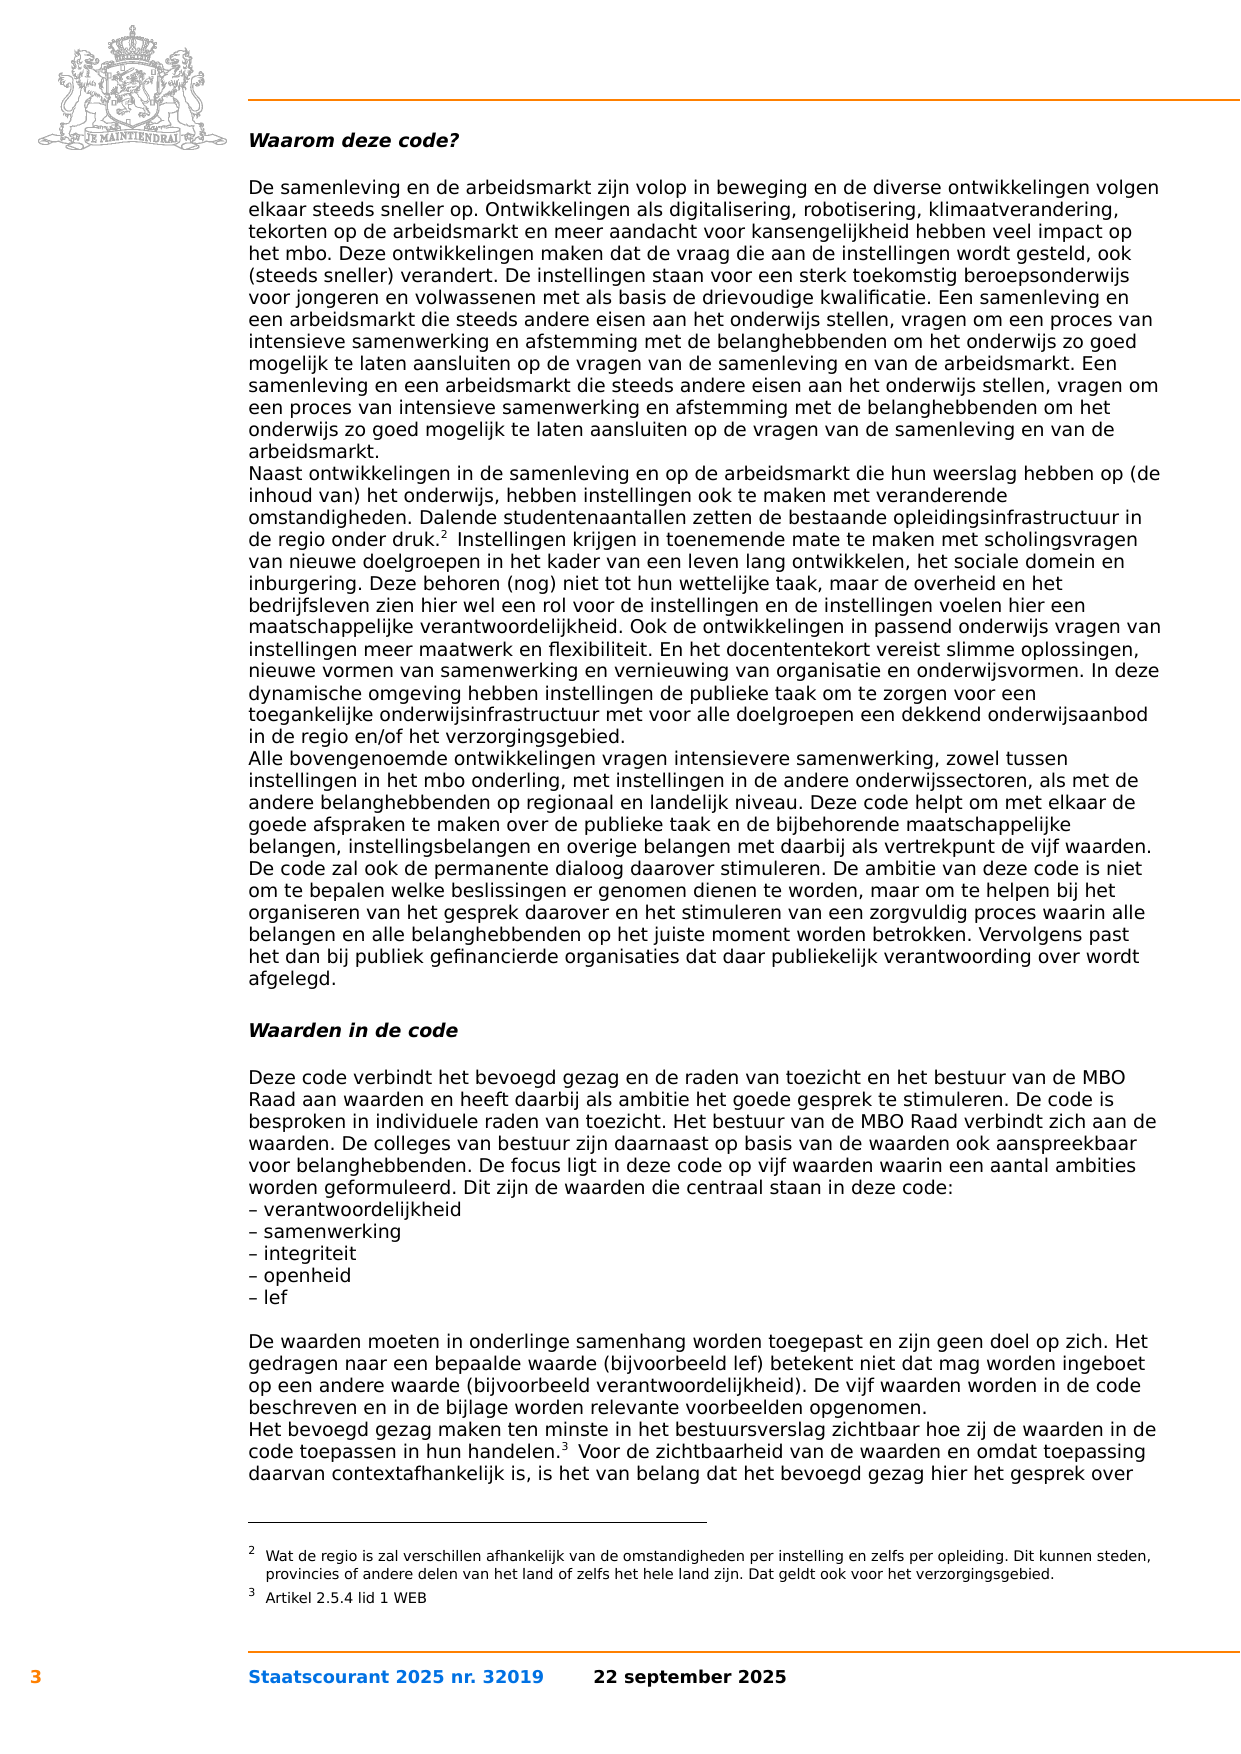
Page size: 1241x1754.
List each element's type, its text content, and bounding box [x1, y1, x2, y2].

subtitle Waarom deze code? [248, 130, 1163, 152]
text – openheid [248, 1265, 1163, 1287]
text De waarden moeten in onderlinge samenhang worden toegepast en zijn geen doel op zich. Het gedragen naar een bepaalde waarde (bijvoorbeeld lef) betekent niet dat mag worden ingeboet op een andere waarde (bijvoorbeeld verantwoordelijkheid). De vijf waarden worden in de code beschreven en in de bijlage worden relevante voorbeelden opgenomen. [248, 1331, 1163, 1419]
text Het bevoegd gezag maken ten minste in het bestuursverslag zichtbaar hoe zij de waarden in de code toepassen in hun handelen. Voor de zichtbaarheid van de waarden en omdat toepassing daarvan contextafhankelijk is, is het van belang dat het bevoegd gezag hier het gesprek over [248, 1419, 1163, 1484]
text Alle bovengenoemde ontwikkelingen vragen intensievere samenwerking, zowel tussen instellingen in het mbo onderling, met instellingen in de andere onderwijssectoren, als met de andere belanghebbenden op regionaal en landelijk niveau. Deze code helpt om met elkaar de goede afspraken te maken over de publieke taak en de bijbehorende maatschappelijke belangen, instellingsbelangen en overige belangen met daarbij als vertrekpunt de vijf waarden. De code zal ook de permanente dialoog daarover stimuleren. De ambitie van deze code is niet om te bepalen welke beslissingen er genomen dienen te worden, maar om te helpen bij het organiseren van het gesprek daarover en het stimuleren van een zorgvuldig proces waarin alle belangen en alle belanghebbenden op het juiste moment worden betrokken. Vervolgens past het dan bij publiek gefinancierde organisaties dat daar publiekelijk verantwoording over wordt afgelegd. [248, 748, 1163, 990]
text – verantwoordelijkheid [248, 1199, 1163, 1221]
picture [38, 25, 227, 150]
text – samenwerking [248, 1221, 1163, 1243]
text Deze code verbindt het bevoegd gezag en de raden van toezicht en het bestuur van de MBO Raad aan waarden en heeft daarbij als ambitie het goede gesprek te stimuleren. De code is besproken in individuele raden van toezicht. Het bestuur van de MBO Raad verbindt zich aan de waarden. De colleges van bestuur zijn daarnaast op basis van de waarden ook aanspreekbaar voor belanghebbenden. De focus ligt in deze code op vijf waarden waarin een aantal ambities worden geformuleerd. Dit zijn de waarden die centraal staan in deze code: [248, 1067, 1163, 1199]
text De samenleving en de arbeidsmarkt zijn volop in beweging en de diverse ontwikkelingen volgen elkaar steeds sneller op. Ontwikkelingen als digitalisering, robotisering, klimaatverandering, tekorten op de arbeidsmarkt en meer aandacht voor kansengelijkheid hebben veel impact op het mbo. Deze ontwikkelingen maken dat de vraag die aan de instellingen wordt gesteld, ook (steeds sneller) verandert. De instellingen staan voor een sterk toekomstig beroepsonderwijs voor jongeren en volwassenen met als basis de drievoudige kwalificatie. Een samenleving en een arbeidsmarkt die steeds andere eisen aan het onderwijs stellen, vragen om een proces van intensieve samenwerking en afstemming met de belanghebbenden om het onderwijs zo goed mogelijk te laten aansluiten op de vragen van de samenleving en van de arbeidsmarkt. Een samenleving en een arbeidsmarkt die steeds andere eisen aan het onderwijs stellen, vragen om een proces van intensieve samenwerking en afstemming met de belanghebbenden om het onderwijs zo goed mogelijk te laten aansluiten op de vragen van de samenleving en van de arbeidsmarkt. [248, 177, 1163, 463]
text Wat de regio is zal verschillen afhankelijk van de omstandigheden per instelling en zelfs per opleiding. Dit kunnen steden, provincies of andere delen van het land of zelfs het hele land zijn. Dat geldt ook voor het verzorgingsgebied. [248, 1544, 1163, 1583]
subtitle Waarden in de code [248, 1020, 1163, 1042]
text – integriteit [248, 1243, 1163, 1265]
text – lef [248, 1287, 1163, 1309]
text Artikel 2.5.4 lid 1 WEB [248, 1586, 1163, 1608]
text Naast ontwikkelingen in de samenleving en op de arbeidsmarkt die hun weerslag hebben op (de inhoud van) het onderwijs, hebben instellingen ook te maken met veranderende omstandigheden. Dalende studentenaantallen zetten de bestaande opleidingsinfrastructuur in de regio onder druk. Instellingen krijgen in toenemende mate te maken met scholingsvragen van nieuwe doelgroepen in het kader van een leven lang ontwikkelen, het sociale domein en inburgering. Deze behoren (nog) niet tot hun wettelijke taak, maar de overheid en het bedrijfsleven zien hier wel een rol voor de instellingen en de instellingen voelen hier een maatschappelijke verantwoordelijkheid. Ook de ontwikkelingen in passend onderwijs vragen van instellingen meer maatwerk en flexibiliteit. En het docententekort vereist slimme oplossingen, nieuwe vormen van samenwerking en vernieuwing van organisatie en onderwijsvormen. In deze dynamische omgeving hebben instellingen de publieke taak om te zorgen voor een toegankelijke onderwijsinfrastructuur met voor alle doelgroepen een dekkend onderwijsaanbod in de regio en/of het verzorgingsgebied. [248, 463, 1163, 748]
